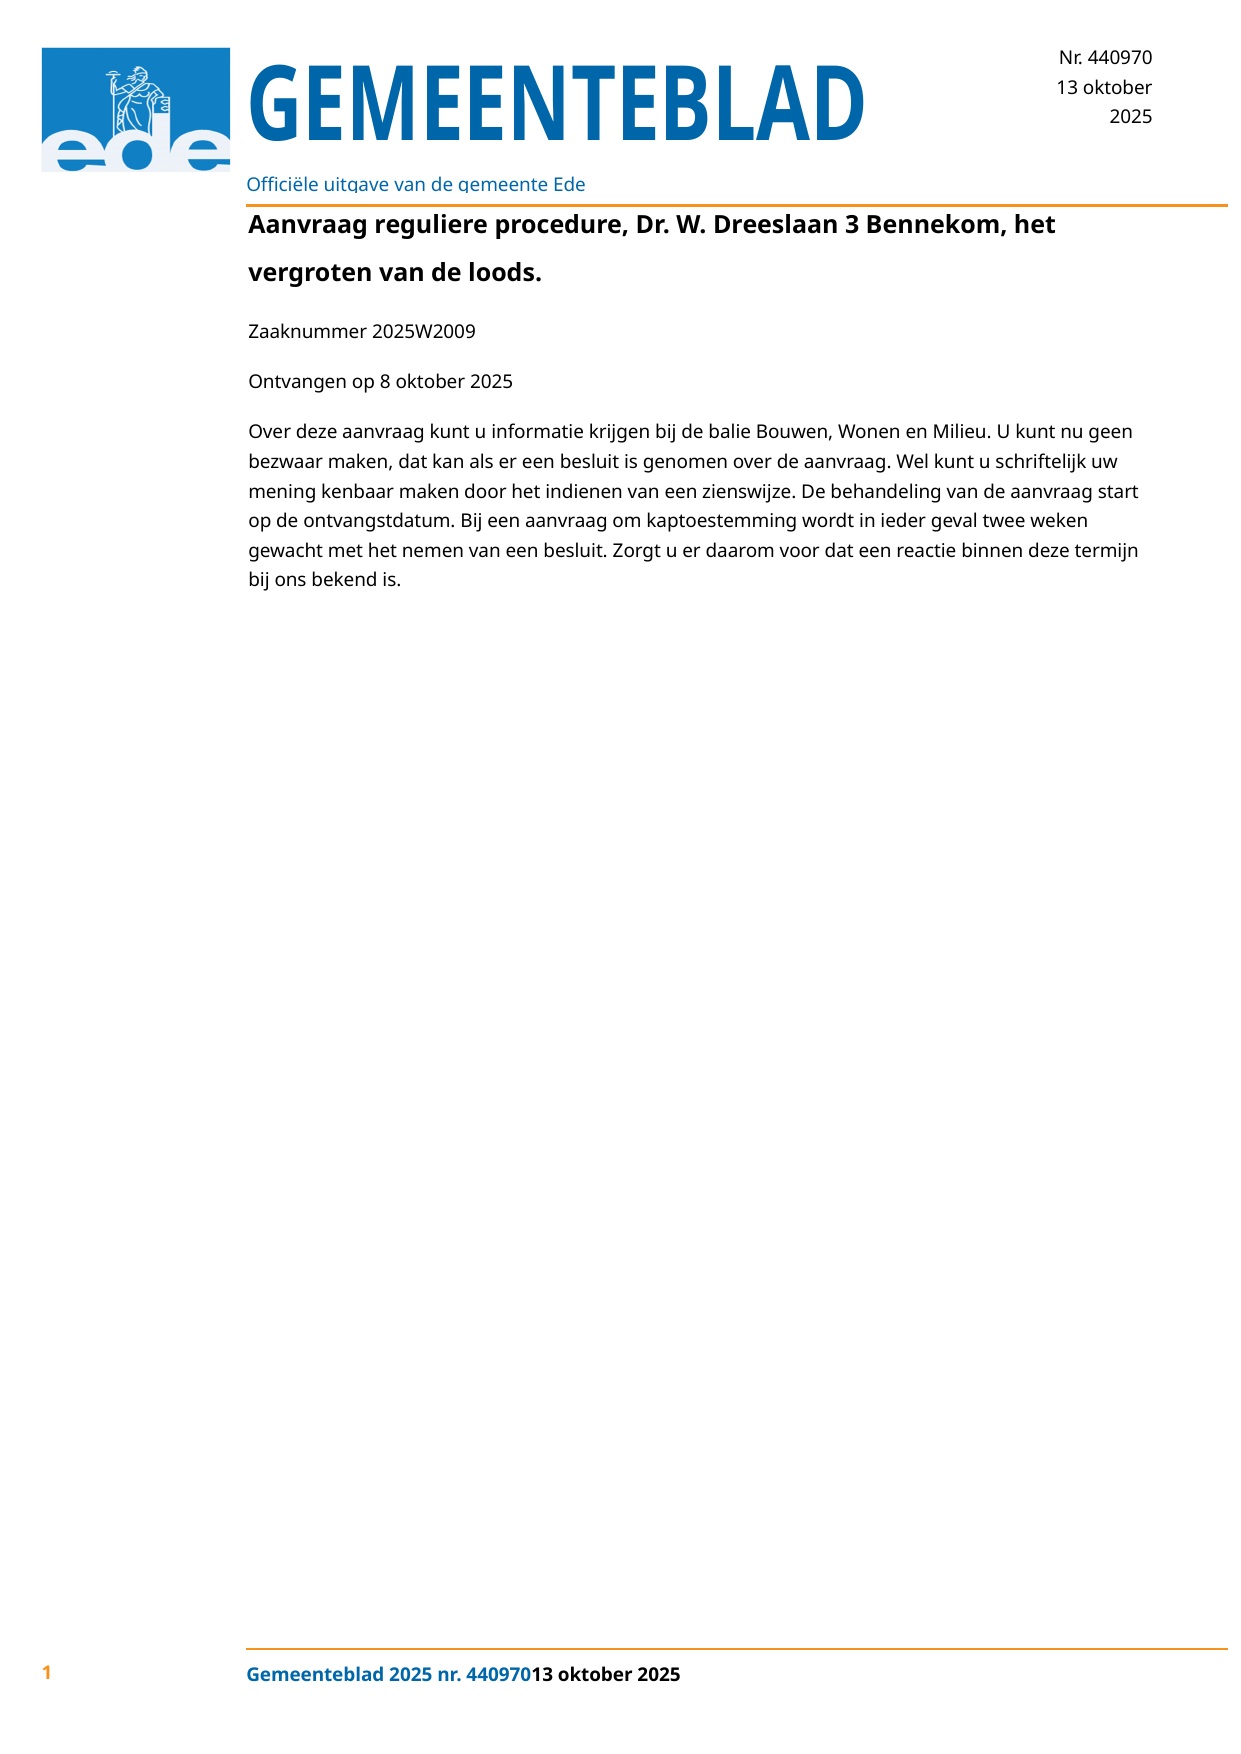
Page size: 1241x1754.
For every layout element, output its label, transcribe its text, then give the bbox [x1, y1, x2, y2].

text Over deze aanvraag kunt u informatie krijgen bij de balie Bouwen, Wonen en Milieu. U kunt nu geen bezwaar maken, dat kan als er een besluit is genomen over de aanvraag. Wel kunt u schriftelijk uw mening kenbaar maken door het indienen van een zienswijze. De behandeling van de aanvraag start op de ontvangstdatum. Bij een aanvraag om kaptoestemming wordt in ieder geval twee weken gewacht met het nemen van een besluit. Zorgt u er daarom voor dat een reactie binnen deze termijn bij ons bekend is. [248, 419, 1152, 592]
text Aanvraag reguliere procedure, Dr. W. Dreeslaan 3 Bennekom, het vergroten van de loods. [248, 207, 1152, 288]
text Ontvangen op 8 oktober 2025 [248, 368, 1152, 394]
picture [41, 47, 231, 172]
text Zaaknummer 2025W2009 [248, 318, 1152, 344]
